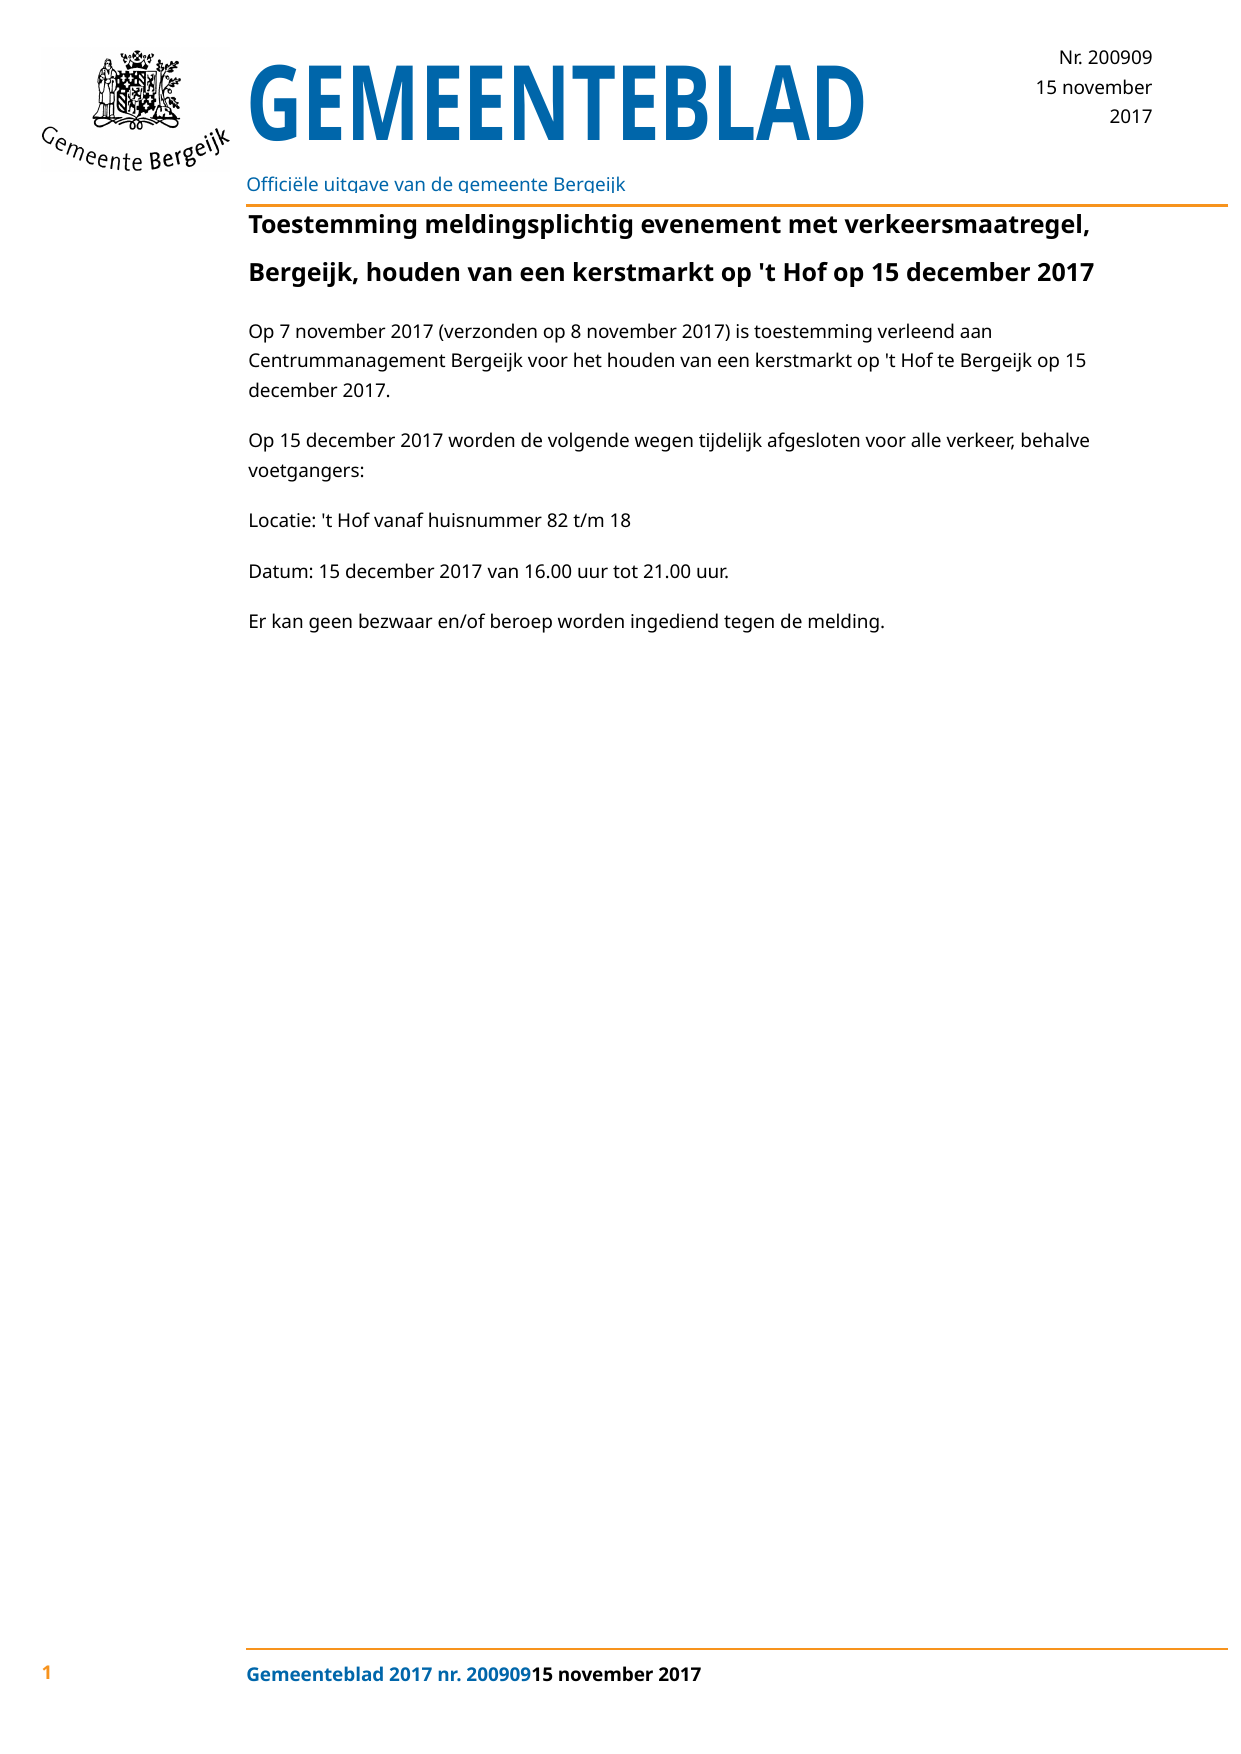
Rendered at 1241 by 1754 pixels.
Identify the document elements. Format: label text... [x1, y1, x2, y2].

picture [41, 47, 231, 172]
text Locatie: 't Hof vanaf huisnummer 82 t/m 18 [248, 507, 1152, 533]
text Er kan geen bezwaar en/of beroep worden ingediend tegen de melding. [248, 608, 1152, 634]
text Op 7 november 2017 (verzonden op 8 november 2017) is toestemming verleend aan Centrummanagement Bergeijk voor het houden van een kerstmarkt op 't Hof te Bergeijk op 15 december 2017. [248, 318, 1152, 403]
text Op 15 december 2017 worden de volgende wegen tijdelijk afgesloten voor alle verkeer, behalve voetgangers: [248, 427, 1152, 483]
text Toestemming meldingsplichtig evenement met verkeersmaatregel, Bergeijk, houden van een kerstmarkt op 't Hof op 15 december 2017 [248, 207, 1152, 288]
text Datum: 15 december 2017 van 16.00 uur tot 21.00 uur. [248, 558, 1152, 584]
